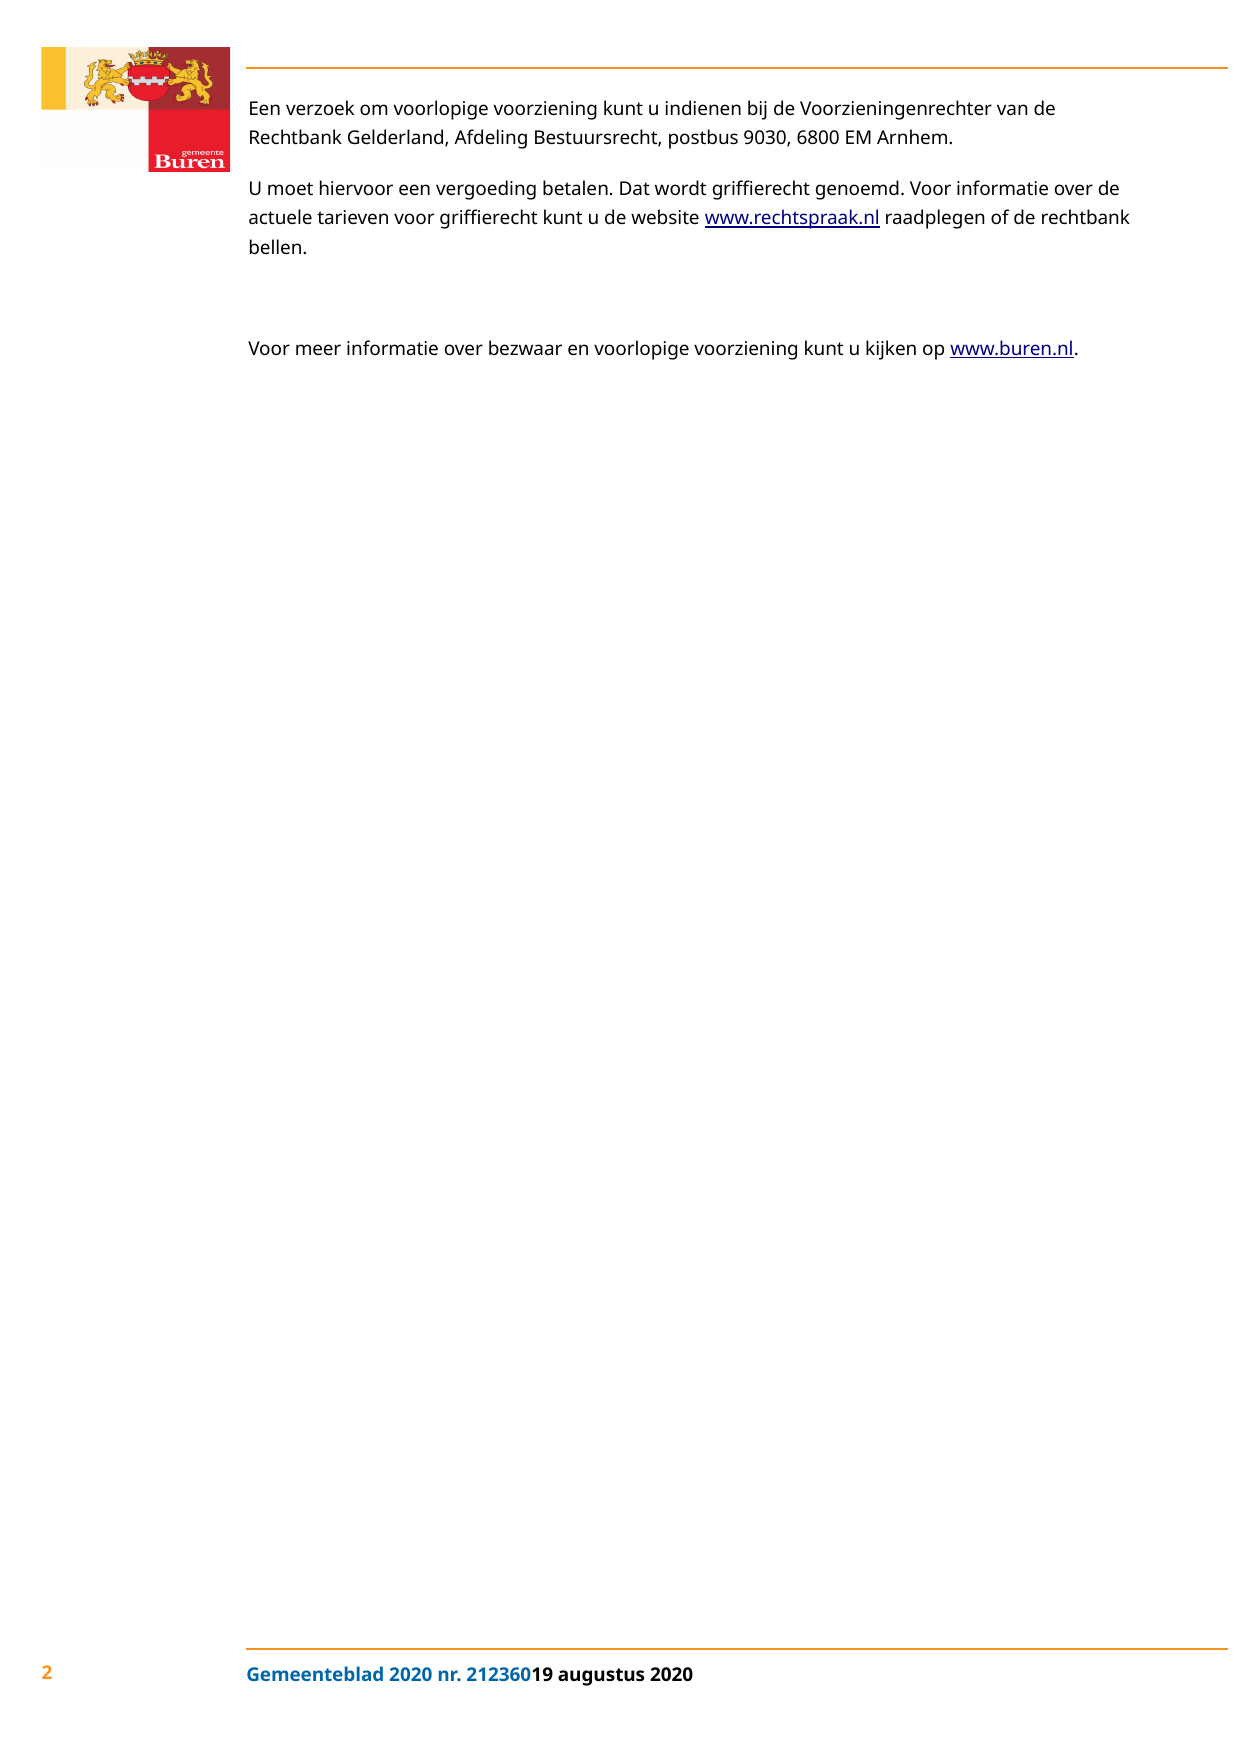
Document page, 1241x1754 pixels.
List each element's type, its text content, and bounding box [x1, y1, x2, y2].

text U moet hiervoor een vergoeding betalen. Dat wordt griffierecht genoemd. Voor informatie over de actuele tarieven voor griffierecht kunt u de website www.rechtspraak.nl raadplegen of de rechtbank bellen. [248, 175, 1152, 260]
text Een verzoek om voorlopige voorziening kunt u indienen bij de Voorzieningenrechter van de Rechtbank Gelderland, Afdeling Bestuursrecht, postbus 9030, 6800 EM Arnhem. [248, 95, 1152, 150]
picture [41, 47, 231, 172]
text Voor meer informatie over bezwaar en voorlopige voorziening kunt u kijken op www.buren.nl. [248, 335, 1152, 361]
